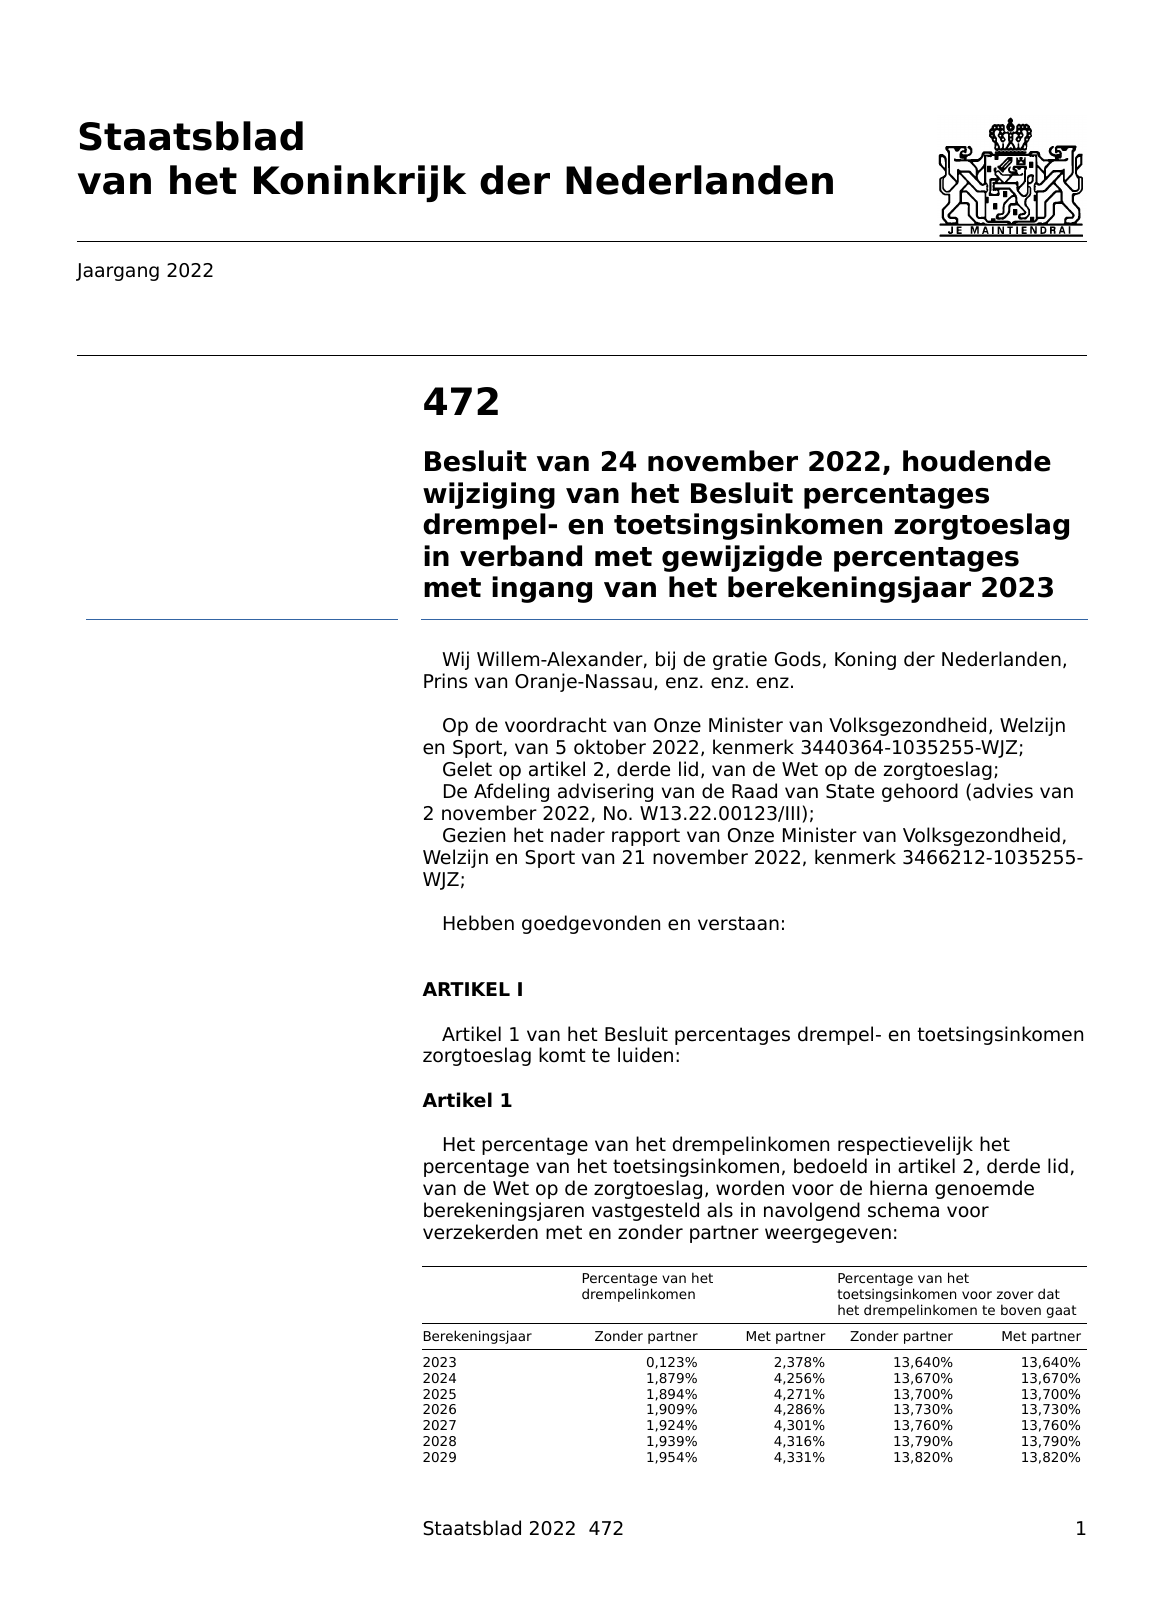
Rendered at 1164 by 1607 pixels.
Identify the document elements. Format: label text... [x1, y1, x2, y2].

table_cell Zonder partner [831, 1324, 959, 1349]
text Op de voordracht van Onze Minister van Volksgezondheid, Welzijn en Sport, van 5 oktober 2022, kenmerk 3440364-1035255-WJZ; [422, 715, 1087, 759]
table_cell 13,670% [959, 1371, 1087, 1386]
table_cell Jaargang 2022 [77, 242, 1087, 355]
text Artikel 1 van het Besluit percentages drempel- en toetsingsinkomen zorgtoeslag komt te luiden: [422, 1023, 1087, 1067]
table_cell Berekeningsjaar [422, 1324, 576, 1349]
table_cell Zonder partner [576, 1324, 703, 1349]
table_cell Met partner [703, 1324, 831, 1349]
table_cell Met partner [959, 1324, 1087, 1349]
table_cell 13,670% [831, 1371, 959, 1386]
table_cell 2026 [422, 1402, 576, 1418]
text De Afdeling advisering van de Raad van State gehoord (advies van 2 november 2022, No. W13.22.00123/III); [422, 781, 1087, 825]
text Wij Willem-Alexander, bij de gratie Gods, Koning der Nederlanden, Prins van Oranje-Nassau, enz. enz. enz. [422, 649, 1087, 693]
table_cell 1,879% [576, 1371, 703, 1386]
table_cell 4,301% [703, 1418, 831, 1434]
table_cell 13,820% [959, 1449, 1087, 1465]
table_cell 1,894% [576, 1386, 703, 1402]
table_header [886, 100, 1087, 241]
table_cell 13,790% [831, 1434, 959, 1449]
table_cell 1,924% [576, 1418, 703, 1434]
table_header Percentage van het drempelinkomen [576, 1267, 831, 1323]
table_cell 13,820% [831, 1449, 959, 1465]
table_cell 2025 [422, 1386, 576, 1402]
table_cell 2027 [422, 1418, 576, 1434]
table_cell 13,640% [959, 1350, 1087, 1371]
text Het percentage van het drempelinkomen respectievelijk het percentage van het toetsingsinkomen, bedoeld in artikel 2, derde lid, van de Wet op de zorgtoeslag, worden voor de hierna genoemde berekeningsjaren vastgesteld als in navolgend schema voor verzekerden met en zonder partner weergegeven: [422, 1134, 1087, 1244]
table_cell 13,700% [959, 1386, 1087, 1402]
table_cell 4,331% [703, 1449, 831, 1465]
table_cell 4,256% [703, 1371, 831, 1386]
subtitle 472 [422, 381, 1087, 424]
subtitle Artikel 1 [422, 1089, 1087, 1112]
text Hebben goedgevonden en verstaan: [422, 913, 1087, 935]
table_cell 4,271% [703, 1386, 831, 1402]
table_cell 13,700% [831, 1386, 959, 1402]
table_cell 2029 [422, 1449, 576, 1465]
text Besluit van 24 november 2022, houdende wijziging van het Besluit percentages drempel- en toetsingsinkomen zorgtoeslag in verband met gewijzigde percentages met ingang van het berekeningsjaar 2023 [422, 447, 1087, 604]
table_header Percentage van het toetsingsinkomen voor zover dat het drempelinkomen te boven gaat [831, 1267, 1087, 1323]
table_cell 13,730% [959, 1402, 1087, 1418]
table_cell 13,730% [831, 1402, 959, 1418]
table_cell 13,760% [959, 1418, 1087, 1434]
text Gezien het nader rapport van Onze Minister van Volksgezondheid, Welzijn en Sport van 21 november 2022, kenmerk 3466212-1035255-WJZ; [422, 825, 1087, 891]
table_cell 1,909% [576, 1402, 703, 1418]
table_cell 2,378% [703, 1350, 831, 1371]
table_cell 2024 [422, 1371, 576, 1386]
text Gelet op artikel 2, derde lid, van de Wet op de zorgtoeslag; [422, 759, 1087, 781]
table_cell 0,123% [576, 1350, 703, 1371]
table_cell 1,954% [576, 1449, 703, 1465]
table_cell 13,790% [959, 1434, 1087, 1449]
table_cell 13,640% [831, 1350, 959, 1371]
table_cell 4,316% [703, 1434, 831, 1449]
table_cell 13,760% [831, 1418, 959, 1434]
table_cell 1,939% [576, 1434, 703, 1449]
picture [936, 115, 1087, 240]
table_header [422, 1267, 576, 1323]
table_header Staatsblad van het Koninkrijk der Nederlanden [77, 100, 886, 241]
table_cell 2028 [422, 1434, 576, 1449]
table_cell 2023 [422, 1350, 576, 1371]
subtitle ARTIKEL I [422, 979, 1087, 1001]
table_cell 4,286% [703, 1402, 831, 1418]
